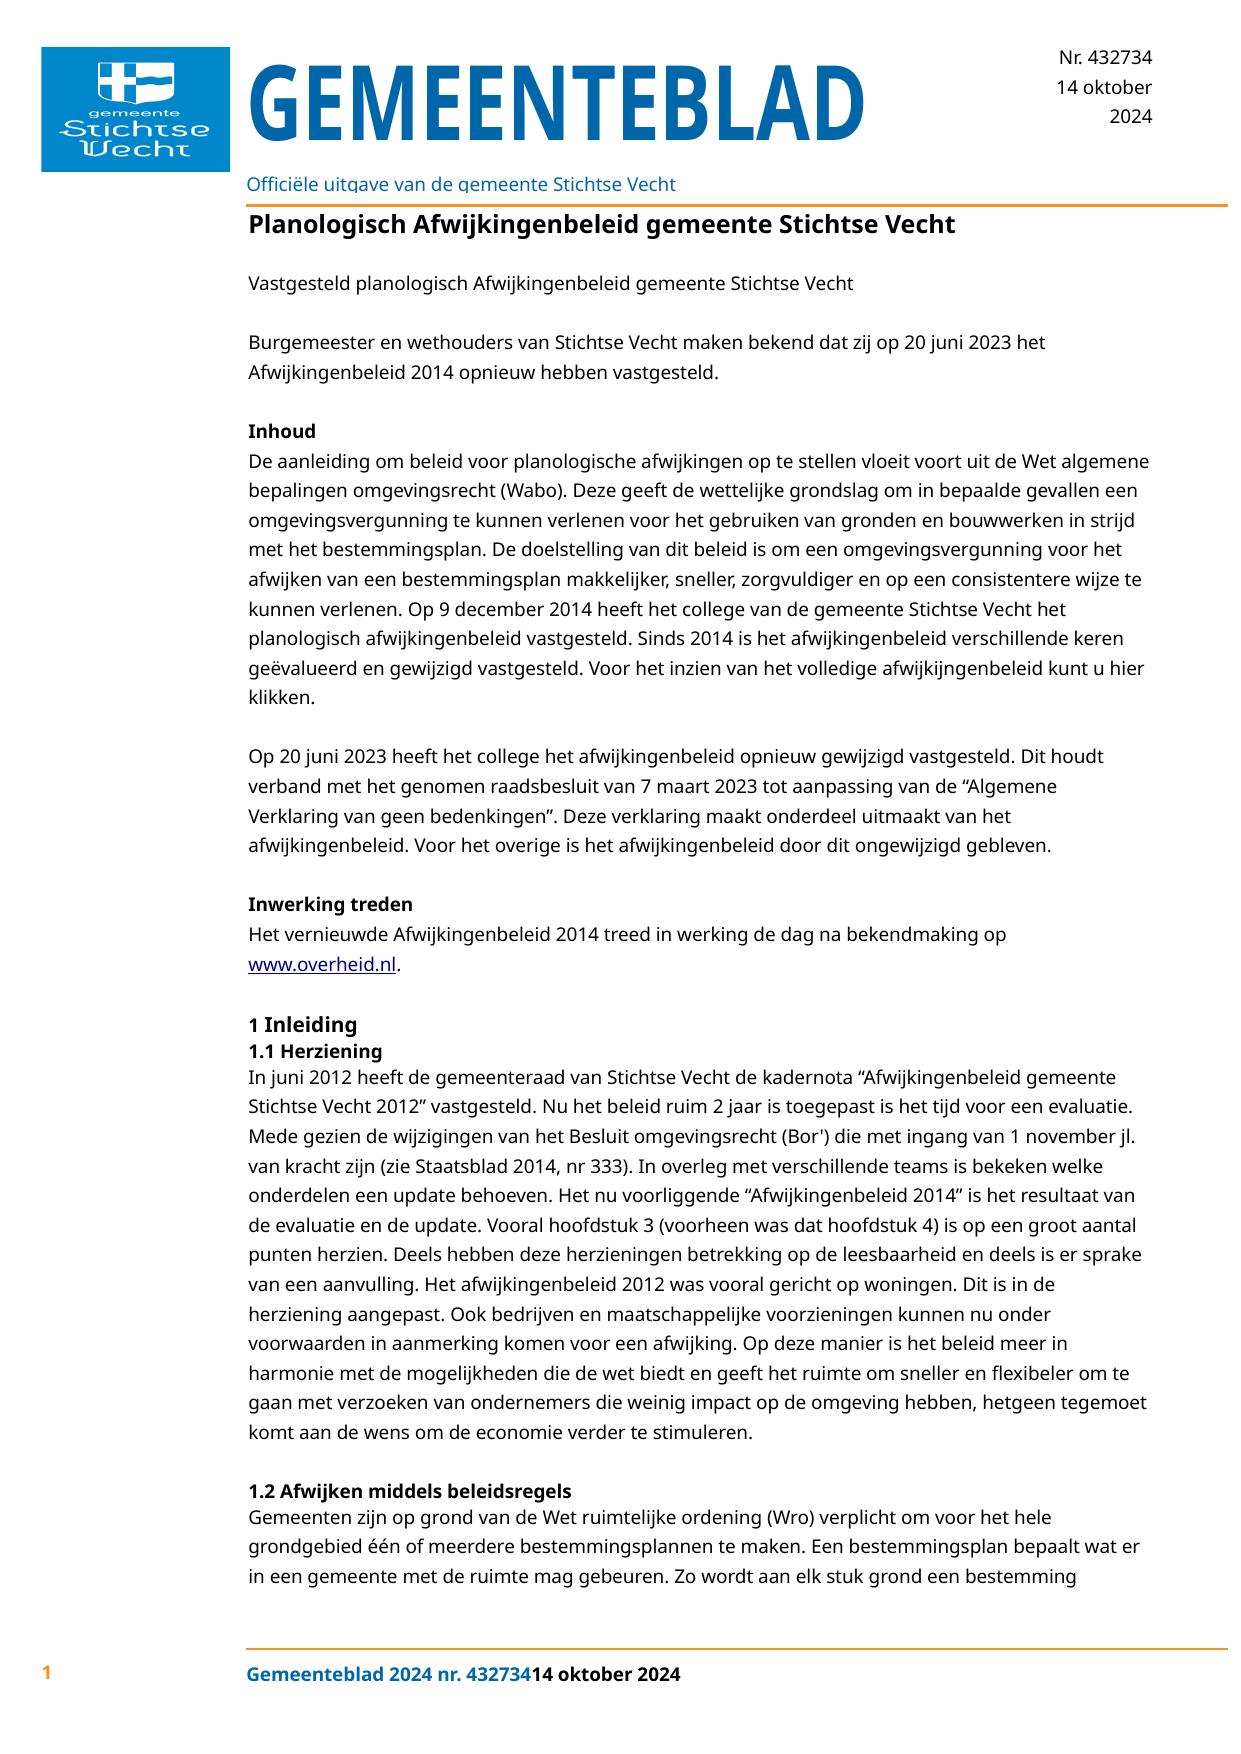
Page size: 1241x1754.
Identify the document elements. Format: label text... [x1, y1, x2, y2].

text 1.1 Herziening [248, 1038, 1152, 1064]
text In juni 2012 heeft de gemeenteraad van Stichtse Vecht de kadernota “Afwijkingenbeleid gemeente Stichtse Vecht 2012” vastgesteld. Nu het beleid ruim 2 jaar is toegepast is het tijd voor een evaluatie. Mede gezien de wijzigingen van het Besluit omgevingsrecht (Bor') die met ingang van 1 november jl. van kracht zijn (zie Staatsblad 2014, nr 333). In overleg met verschillende teams is bekeken welke onderdelen een update behoeven. Het nu voorliggende “Afwijkingenbeleid 2014” is het resultaat van de evaluatie en de update. Vooral hoofdstuk 3 (voorheen was dat hoofdstuk 4) is op een groot aantal punten herzien. Deels hebben deze herzieningen betrekking op de leesbaarheid en deels is er sprake van een aanvulling. Het afwijkingenbeleid 2012 was vooral gericht op woningen. Dit is in de herziening aangepast. Ook bedrijven en maatschappelijke voorzieningen kunnen nu onder voorwaarden in aanmerking komen voor een afwijking. Op deze manier is het beleid meer in harmonie met de mogelijkheden die de wet biedt en geeft het ruimte om sneller en flexibeler om te gaan met verzoeken van ondernemers die weinig impact op de omgeving hebben, hetgeen tegemoet komt aan de wens om de economie verder te stimuleren. [248, 1064, 1152, 1445]
text Op 20 juni 2023 heeft het college het afwijkingenbeleid opnieuw gewijzigd vastgesteld. Dit houdt verband met het genomen raadsbesluit van 7 maart 2023 tot aanpassing van de “Algemene Verklaring van geen bedenkingen”. Deze verklaring maakt onderdeel uitmaakt van het afwijkingenbeleid. Voor het overige is het afwijkingenbeleid door dit ongewijzigd gebleven. [248, 744, 1152, 858]
text Gemeenten zijn op grond van de Wet ruimtelijke ordening (Wro) verplicht om voor het hele grondgebied één of meerdere bestemmingsplannen te maken. Een bestemmingsplan bepaalt wat er in een gemeente met de ruimte mag gebeuren. Zo wordt aan elk stuk grond een bestemming [248, 1504, 1152, 1589]
text 1.2 Afwijken middels beleidsregels [248, 1478, 1152, 1504]
text Vastgesteld planologisch Afwijkingenbeleid gemeente Stichtse Vecht [248, 270, 1152, 296]
picture [99, 63, 135, 101]
text De aanleiding om beleid voor planologische afwijkingen op te stellen vloeit voort uit de Wet algemene bepalingen omgevingsrecht (Wabo). Deze geeft de wettelijke grondslag om in bepaalde gevallen een omgevingsvergunning te kunnen verlenen voor het gebruiken van gronden en bouwwerken in strijd met het bestemmingsplan. De doelstelling van dit beleid is om een omgevingsvergunning voor het afwijken van een bestemmingsplan makkelijker, sneller, zorgvuldiger en op een consistentere wijze te kunnen verlenen. Op 9 december 2014 heeft het college van de gemeente Stichtse Vecht het planologisch afwijkingenbeleid vastgesteld. Sinds 2014 is het afwijkingenbeleid verschillende keren geëvalueerd en gewijzigd vastgesteld. Voor het inzien van het volledige afwijkijngenbeleid kunt u hier klikken. [248, 448, 1152, 710]
text Het vernieuwde Afwijkingenbeleid 2014 treed in werking de dag na bekendmaking op www.overheid.nl. [248, 921, 1152, 976]
text Inhoud [248, 418, 1152, 444]
text Burgemeester en wethouders van Stichtse Vecht maken bekend dat zij op 20 juni 2023 het Afwijkingenbeleid 2014 opnieuw hebben vastgesteld. [248, 329, 1152, 385]
text Planologisch Afwijkingenbeleid gemeente Stichtse Vecht [248, 207, 1152, 241]
text 1 Inleiding [248, 1010, 1152, 1038]
picture [137, 63, 174, 103]
text Inwerking treden [248, 892, 1152, 917]
